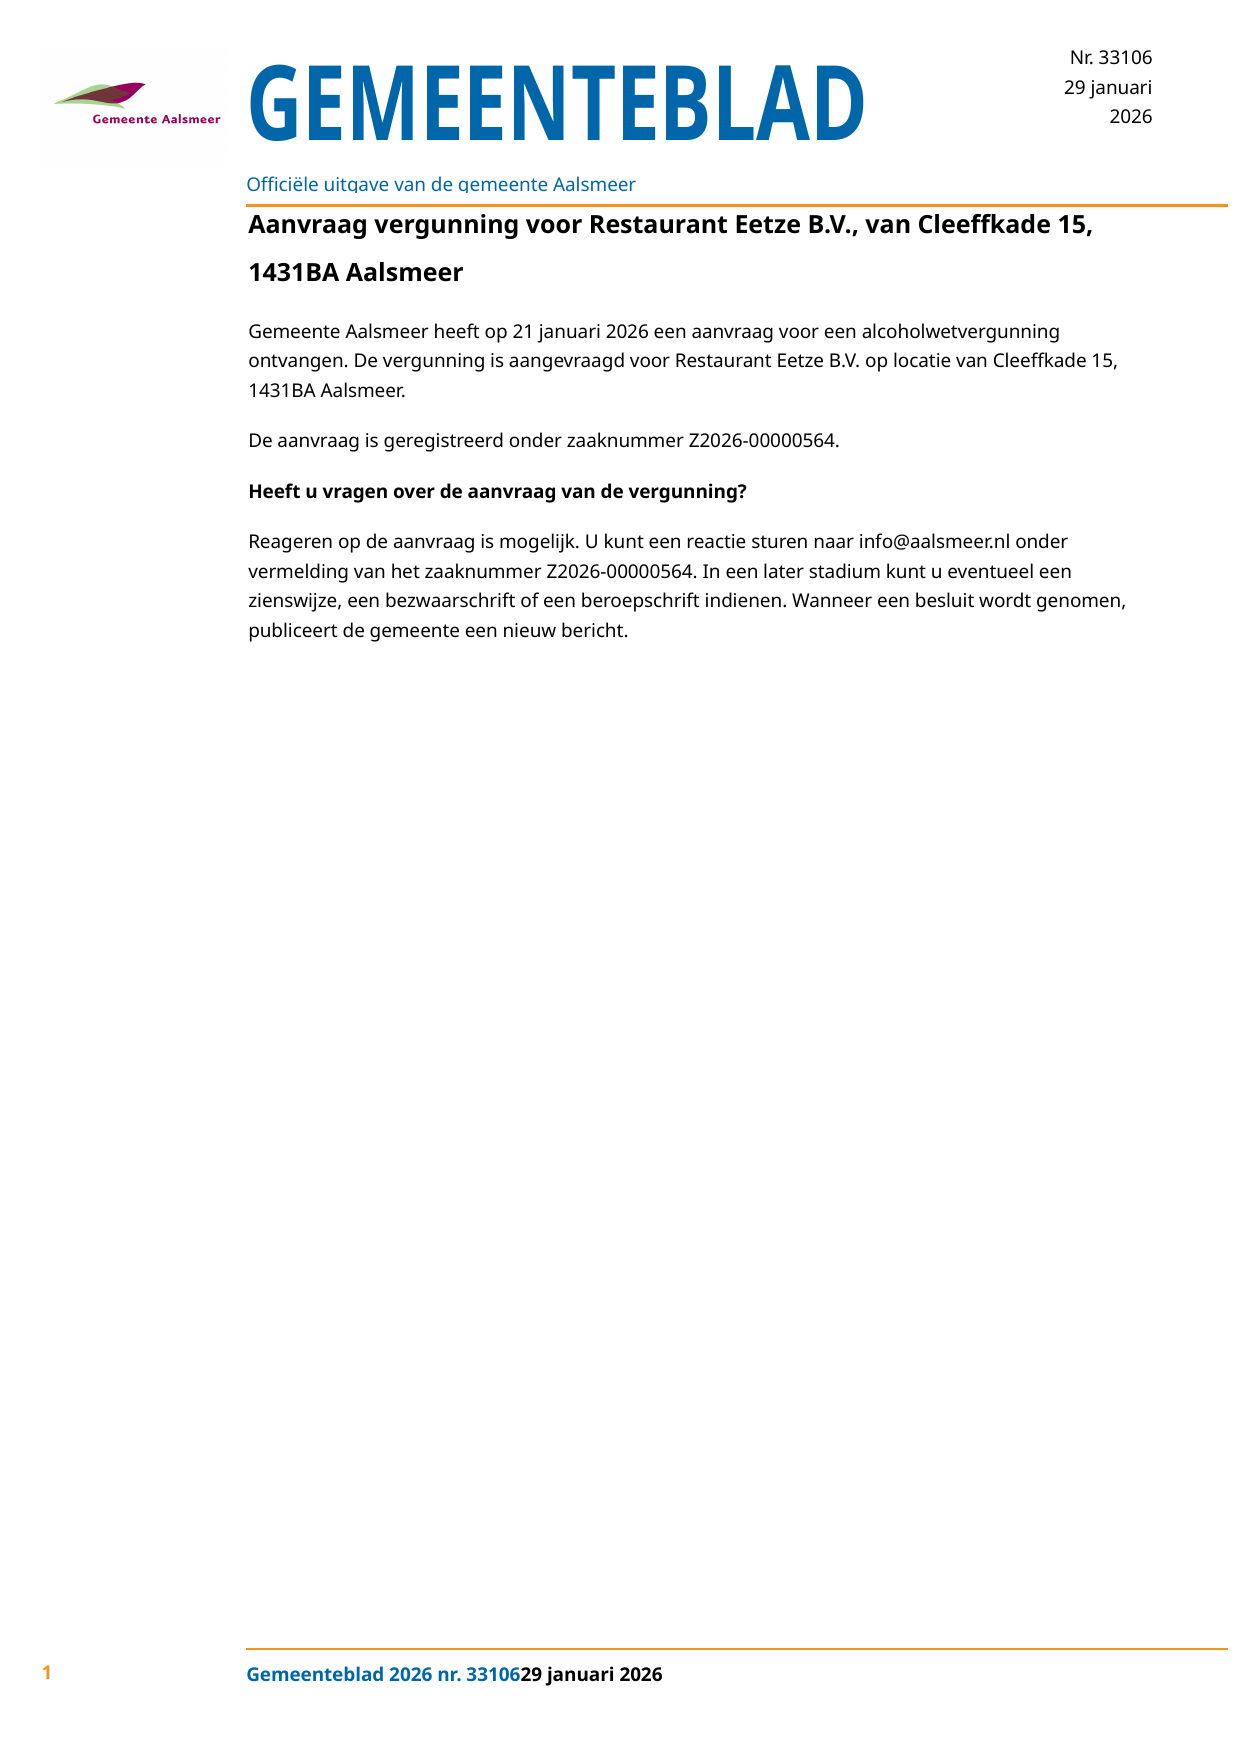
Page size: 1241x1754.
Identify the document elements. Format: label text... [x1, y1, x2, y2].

text Gemeente Aalsmeer heeft op 21 januari 2026 een aanvraag voor een alcoholwetvergunning ontvangen. De vergunning is aangevraagd voor Restaurant Eetze B.V. op locatie van Cleeffkade 15, 1431BA Aalsmeer. [248, 318, 1152, 403]
picture [41, 47, 231, 172]
text Heeft u vragen over de aanvraag van de vergunning? [248, 478, 1152, 504]
text De aanvraag is geregistreerd onder zaaknummer Z2026-00000564. [248, 427, 1152, 453]
text Reageren op de aanvraag is mogelijk. U kunt een reactie sturen naar info@aalsmeer.nl onder vermelding van het zaaknummer Z2026-00000564. In een later stadium kunt u eventueel een zienswijze, een bezwaarschrift of een beroepschrift indienen. Wanneer een besluit wordt genomen, publiceert de gemeente een nieuw bericht. [248, 528, 1152, 643]
text Aanvraag vergunning voor Restaurant Eetze B.V., van Cleeffkade 15, 1431BA Aalsmeer [248, 207, 1152, 288]
